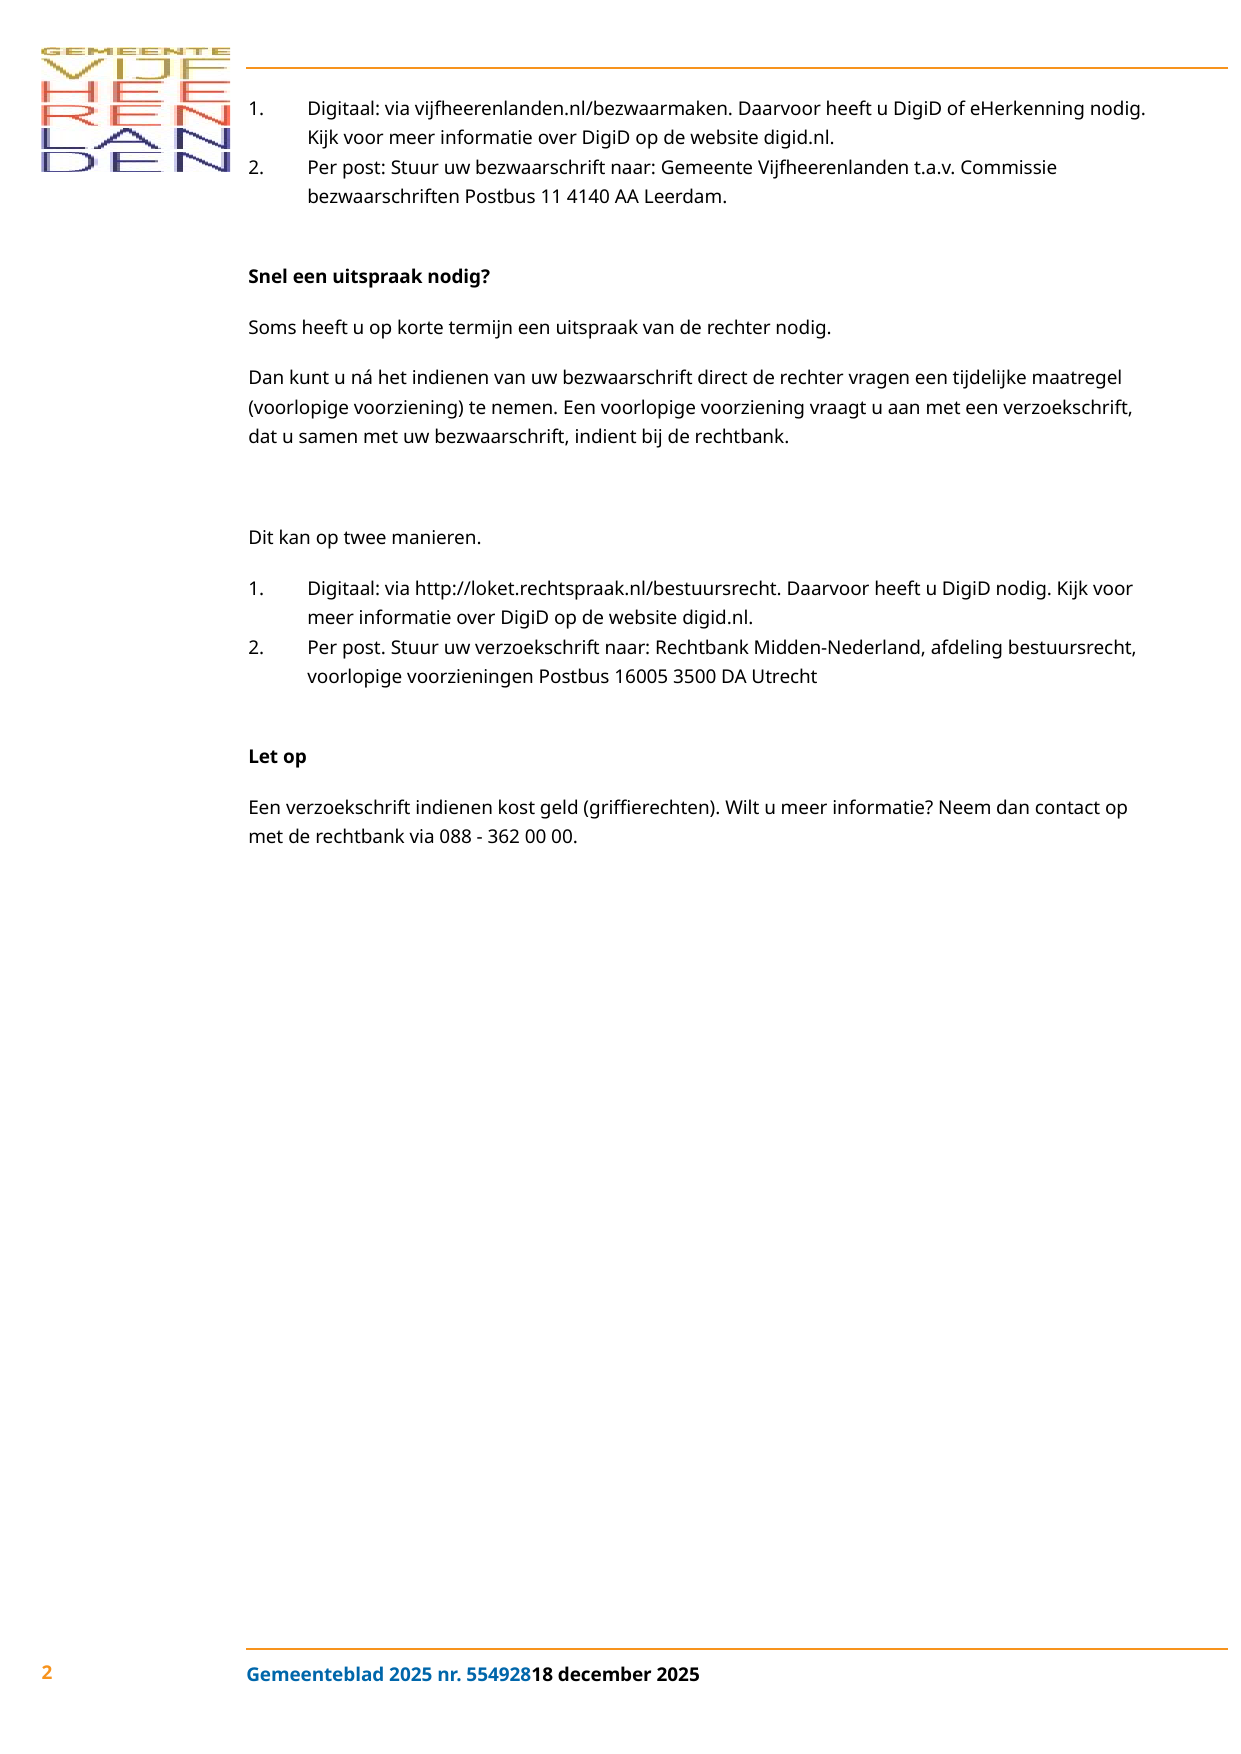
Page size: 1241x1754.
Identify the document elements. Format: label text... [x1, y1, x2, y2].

text Let op [248, 743, 1152, 769]
text Dit kan op twee manieren. [248, 524, 1152, 550]
list Digitaal: via http://loket.rechtspraak.nl/bestuursrecht. Daarvoor heeft u DigiD nodig. Kijk voor meer informatie over DigiD op de website digid.nl. [248, 575, 1152, 630]
list Per post: Stuur uw bezwaarschrift naar: Gemeente Vijfheerenlanden t.a.v. Commissie bezwaarschriften Postbus 11 4140 AA Leerdam. [248, 154, 1152, 209]
text Dan kunt u ná het indienen van uw bezwaarschrift direct de rechter vragen een tijdelijke maatregel (voorlopige voorziening) te nemen. Een voorlopige voorziening vraagt u aan met een verzoekschrift, dat u samen met uw bezwaarschrift, indient bij de rechtbank. [248, 364, 1152, 449]
picture [41, 47, 231, 172]
list Digitaal: via vijfheerenlanden.nl/bezwaarmaken. Daarvoor heeft u DigiD of eHerkenning nodig. Kijk voor meer informatie over DigiD op de website digid.nl. [248, 95, 1152, 150]
text Een verzoekschrift indienen kost geld (griffierechten). Wilt u meer informatie? Neem dan contact op met de rechtbank via 088 - 362 00 00. [248, 794, 1152, 849]
text Soms heeft u op korte termijn een uitspraak van de rechter nodig. [248, 314, 1152, 340]
list Per post. Stuur uw verzoekschrift naar: Rechtbank Midden-Nederland, afdeling bestuursrecht, voorlopige voorzieningen Postbus 16005 3500 DA Utrecht [248, 634, 1152, 689]
text Snel een uitspraak nodig? [248, 263, 1152, 289]
